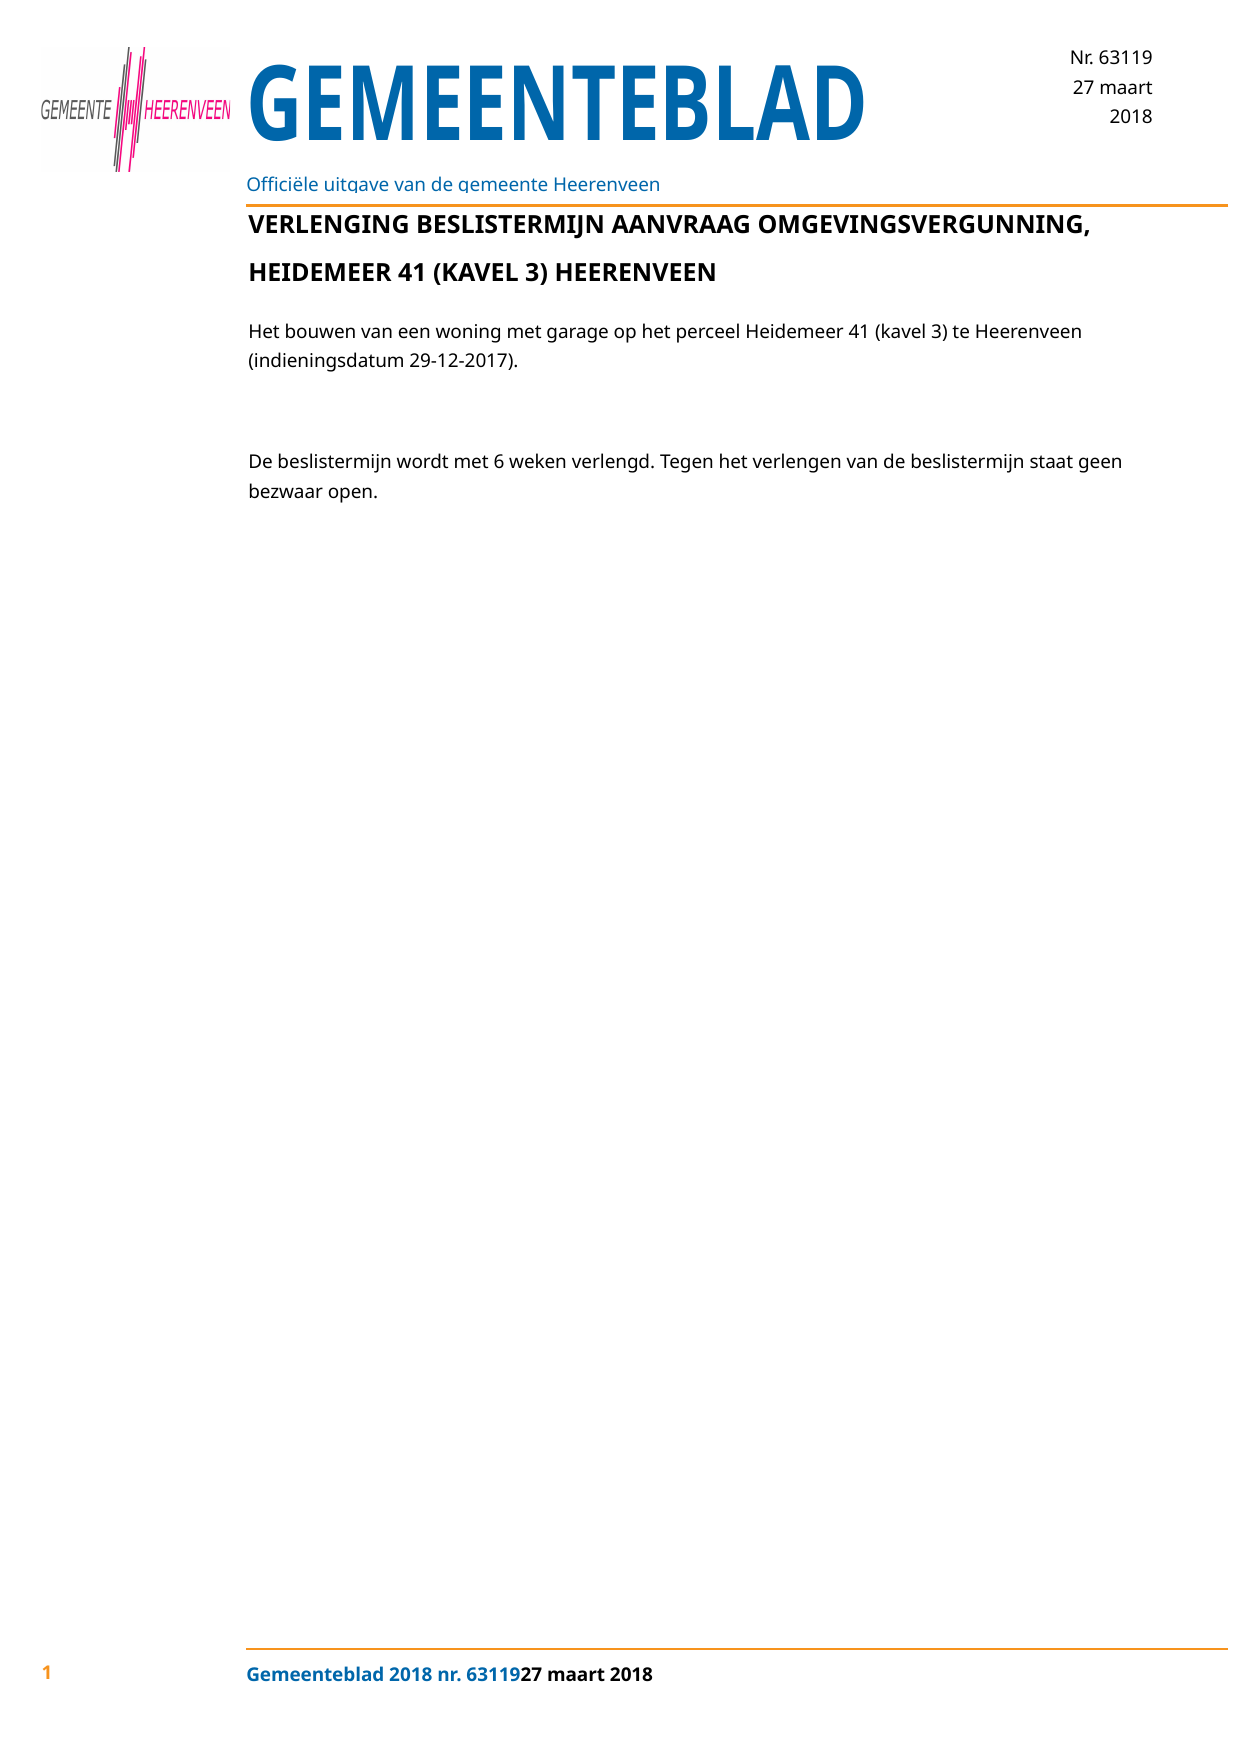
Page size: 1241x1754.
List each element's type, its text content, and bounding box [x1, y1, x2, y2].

text Het bouwen van een woning met garage op het perceel Heidemeer 41 (kavel 3) te Heerenveen (indieningsdatum 29-12-2017). [248, 318, 1152, 373]
text VERLENGING BESLISTERMIJN AANVRAAG OMGEVINGSVERGUNNING, HEIDEMEER 41 (KAVEL 3) HEERENVEEN [248, 207, 1152, 288]
text De beslistermijn wordt met 6 weken verlengd. Tegen het verlengen van de beslistermijn staat geen bezwaar open. [248, 448, 1152, 504]
picture [41, 47, 231, 172]
